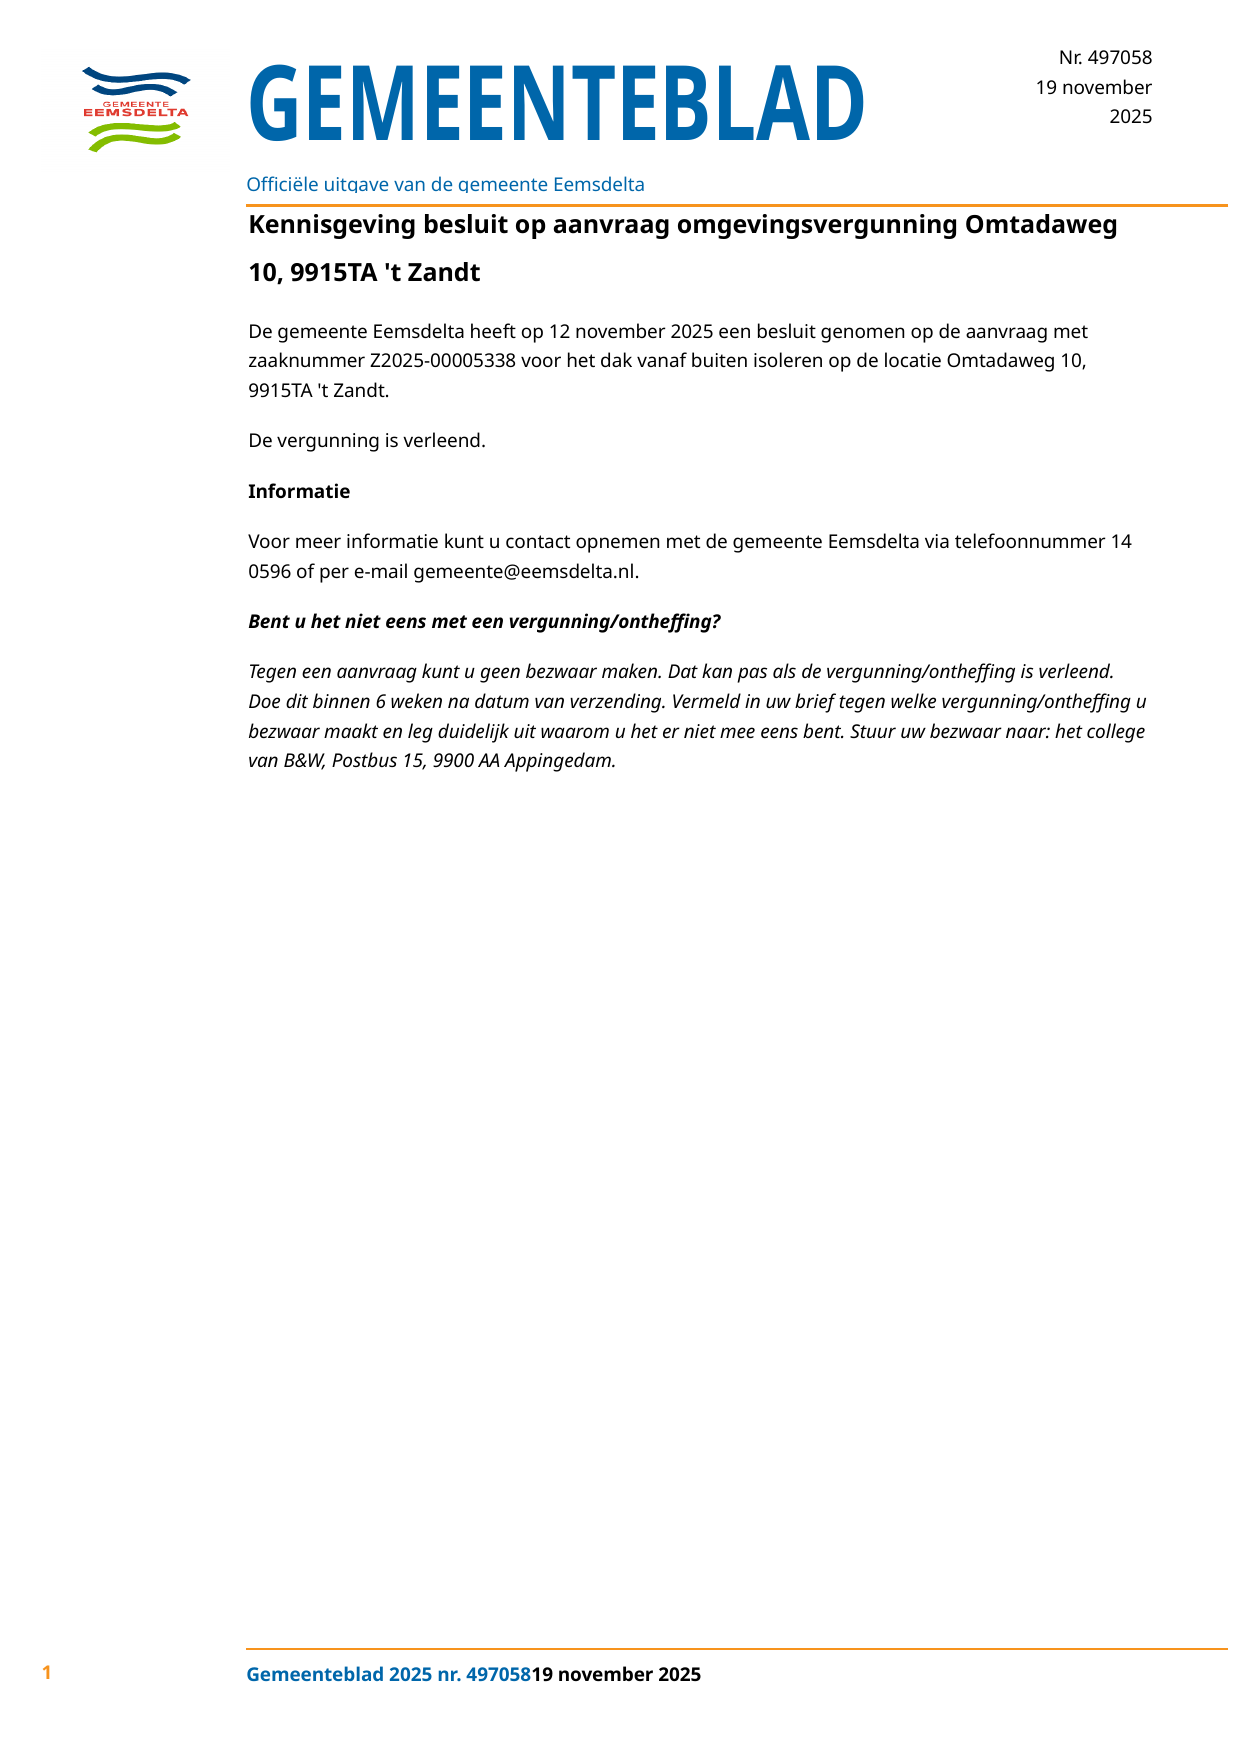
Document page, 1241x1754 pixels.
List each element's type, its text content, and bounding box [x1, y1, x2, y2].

text Tegen een aanvraag kunt u geen bezwaar maken. Dat kan pas als de vergunning/ontheffing is verleend. Doe dit binnen 6 weken na datum van verzending. Vermeld in uw brief tegen welke vergunning/ontheffing u bezwaar maakt en leg duidelijk uit waarom u het er niet mee eens bent. Stuur uw bezwaar naar: het college van B&W, Postbus 15, 9900 AA Appingedam. [248, 659, 1152, 773]
text De vergunning is verleend. [248, 427, 1152, 453]
text Informatie [248, 478, 1152, 504]
text Kennisgeving besluit op aanvraag omgevingsvergunning Omtadaweg 10, 9915TA 't Zandt [248, 207, 1152, 288]
text De gemeente Eemsdelta heeft op 12 november 2025 een besluit genomen op de aanvraag met zaaknummer Z2025-00005338 voor het dak vanaf buiten isoleren op de locatie Omtadaweg 10, 9915TA 't Zandt. [248, 318, 1152, 403]
text Bent u het niet eens met een vergunning/ontheffing? [248, 608, 1152, 634]
picture [41, 47, 231, 172]
text Voor meer informatie kunt u contact opnemen met de gemeente Eemsdelta via telefoonnummer 14 0596 of per e-mail gemeente@eemsdelta.nl. [248, 528, 1152, 584]
